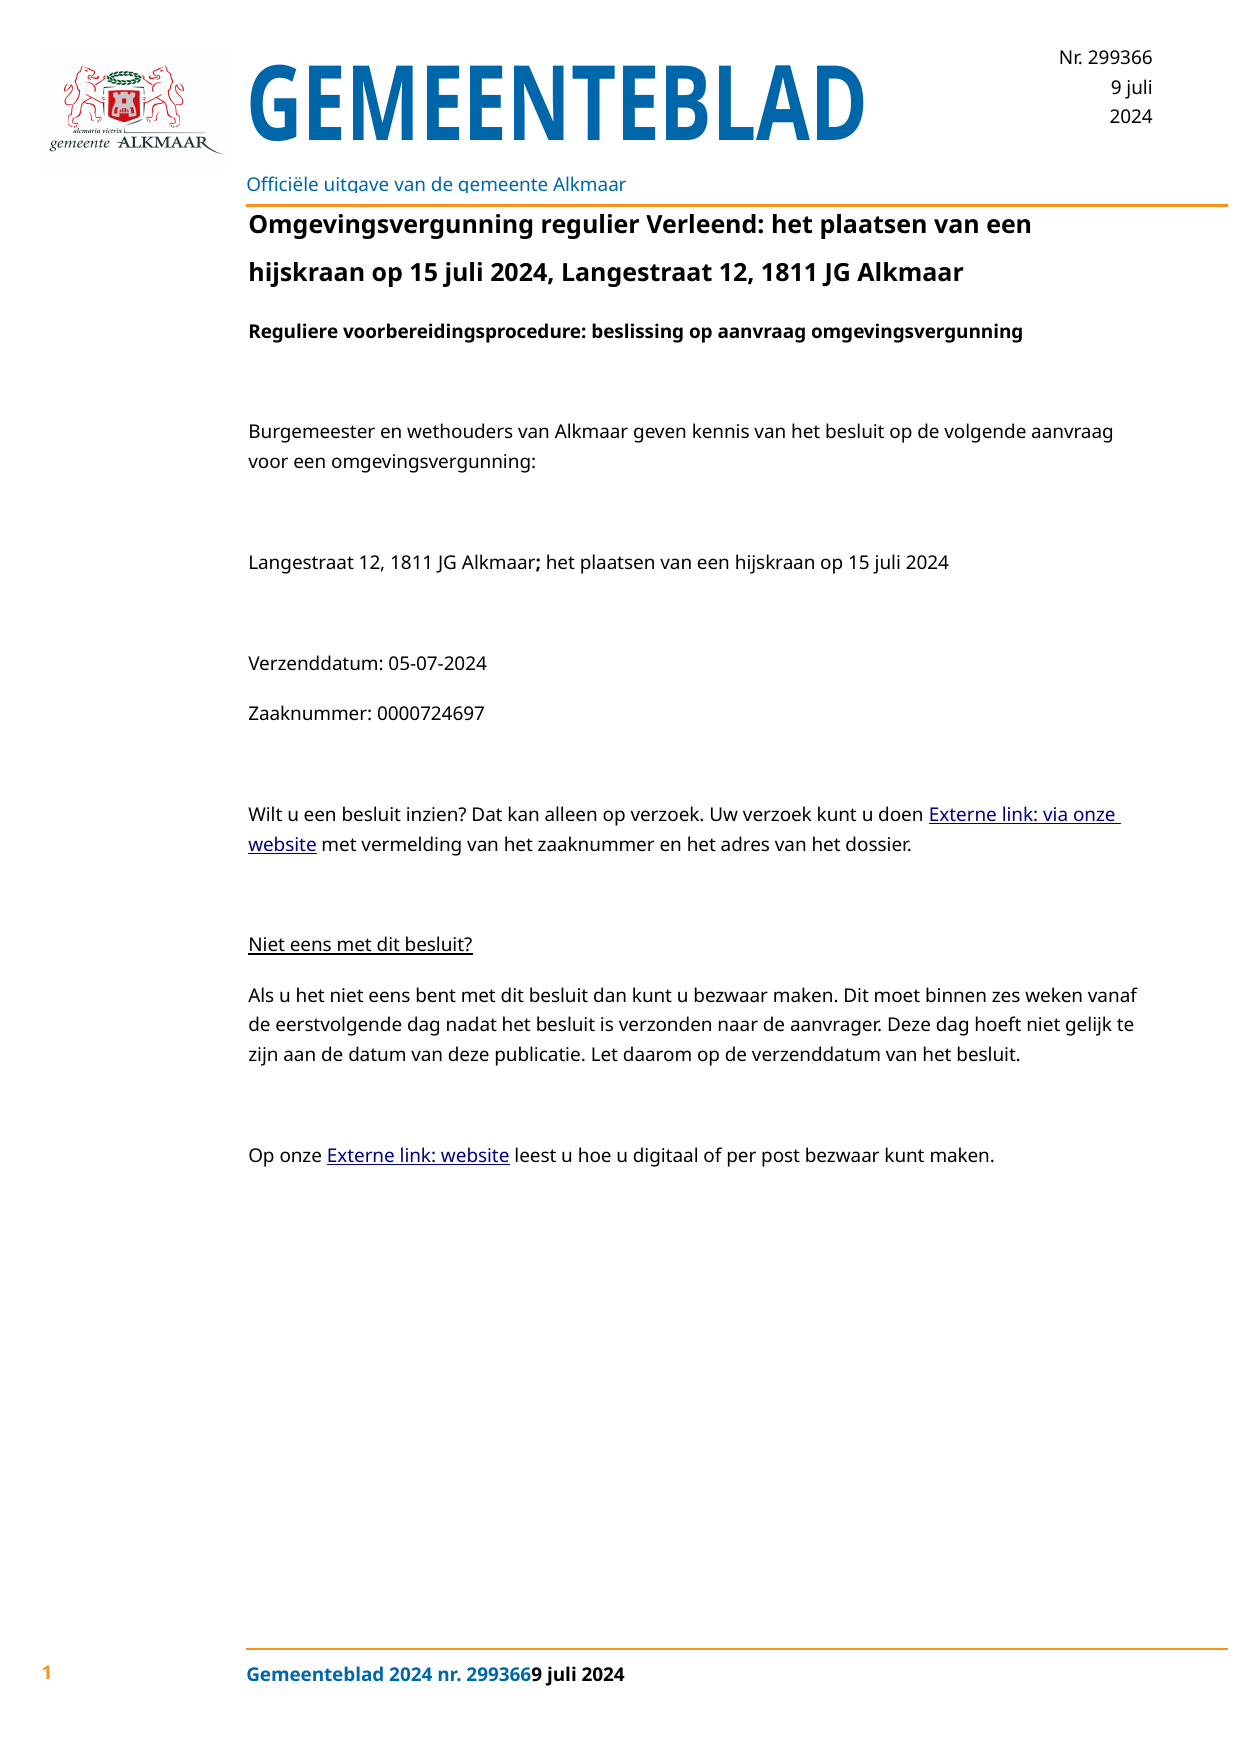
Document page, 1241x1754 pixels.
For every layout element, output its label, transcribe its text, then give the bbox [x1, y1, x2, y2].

text Niet eens met dit besluit? [248, 932, 1152, 957]
text Als u het niet eens bent met dit besluit dan kunt u bezwaar maken. Dit moet binnen zes weken vanaf de eerstvolgende dag nadat het besluit is verzonden naar de aanvrager. Deze dag hoeft niet gelijk te zijn aan de datum van deze publicatie. Let daarom op de verzenddatum van het besluit. [248, 982, 1152, 1067]
text Langestraat 12, 1811 JG Alkmaar; het plaatsen van een hijskraan op 15 juli 2024 [248, 549, 1152, 575]
text Wilt u een besluit inzien? Dat kan alleen op verzoek. Uw verzoek kunt u doen Externe link: via onze website met vermelding van het zaaknummer en het adres van het dossier. [248, 801, 1152, 857]
picture [41, 47, 231, 172]
text Reguliere voorbereidingsprocedure: beslissing op aanvraag omgevingsvergunning [248, 318, 1152, 344]
text Op onze Externe link: website leest u hoe u digitaal of per post bezwaar kunt maken. [248, 1142, 1152, 1168]
text Verzenddatum: 05-07-2024 [248, 650, 1152, 676]
text Zaaknummer: 0000724697 [248, 700, 1152, 726]
text Omgevingsvergunning regulier Verleend: het plaatsen van een hijskraan op 15 juli 2024, Langestraat 12, 1811 JG Alkmaar [248, 207, 1152, 288]
text Burgemeester en wethouders van Alkmaar geven kennis van het besluit op de volgende aanvraag voor een omgevingsvergunning: [248, 419, 1152, 474]
